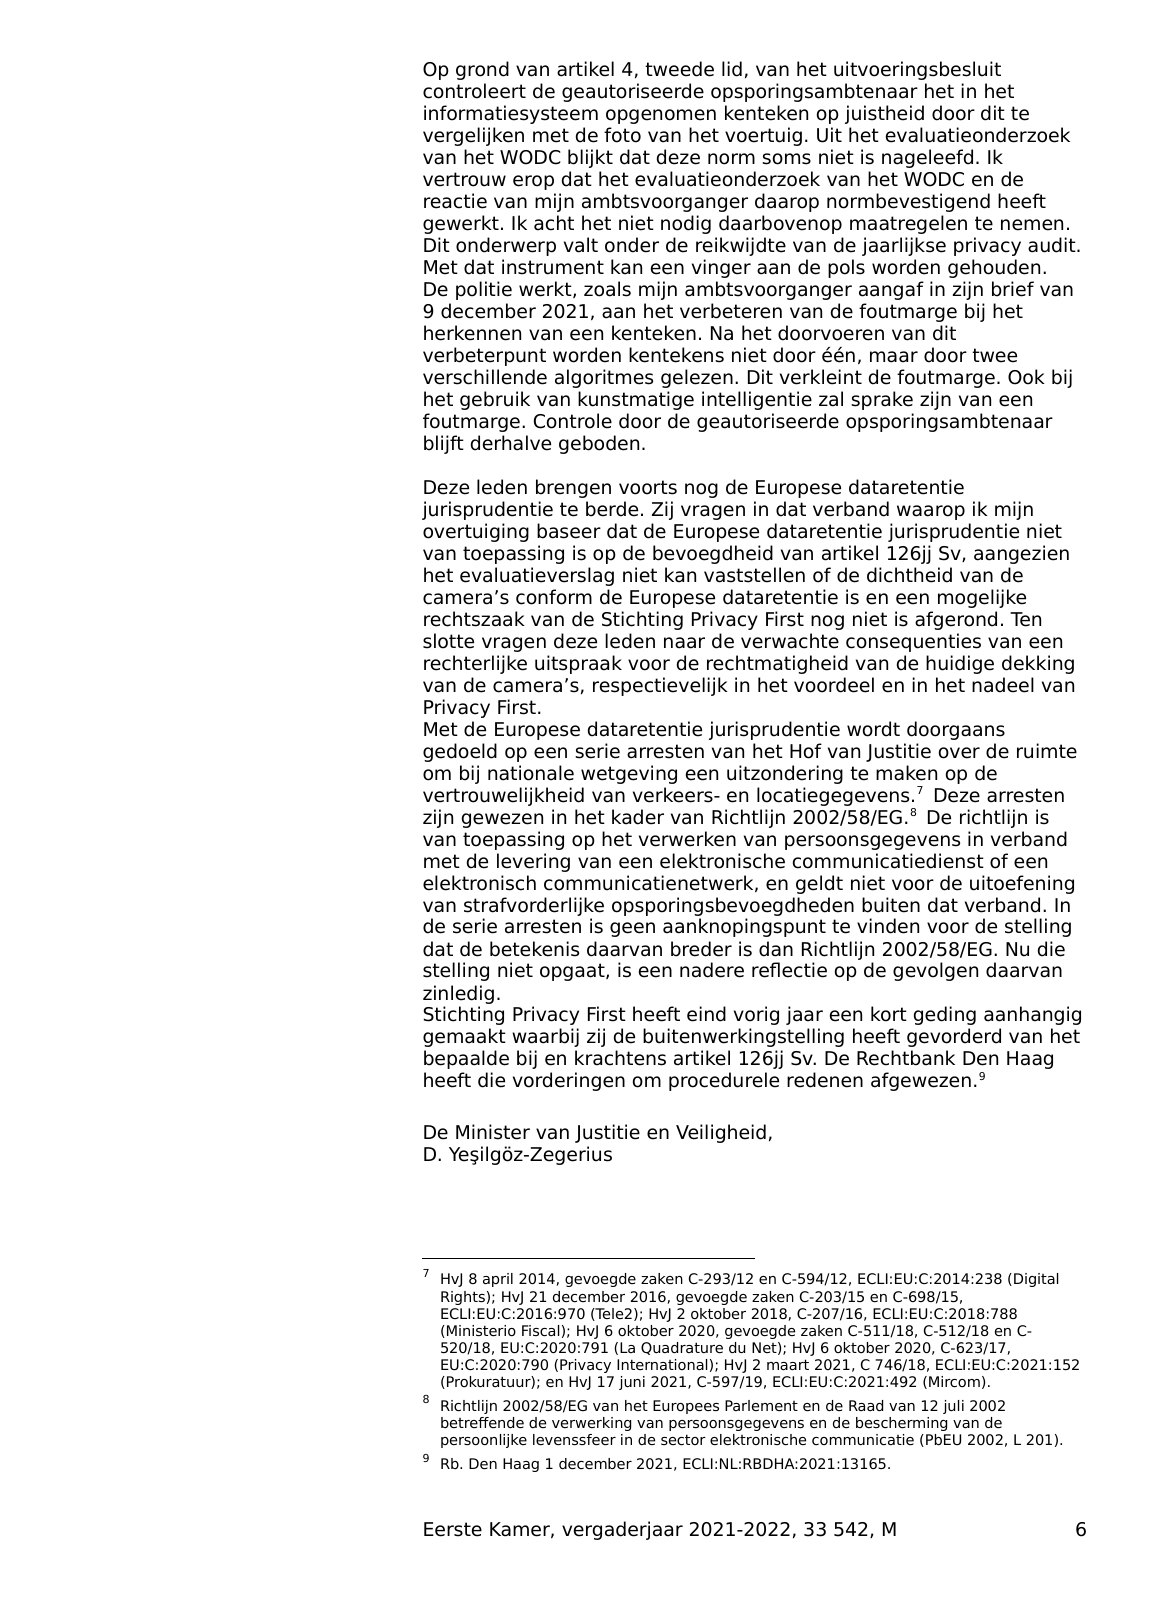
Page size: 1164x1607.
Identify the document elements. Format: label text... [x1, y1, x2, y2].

text Deze leden brengen voorts nog de Europese dataretentie jurisprudentie te berde. Zij vragen in dat verband waarop ik mijn overtuiging baseer dat de Europese dataretentie jurisprudentie niet van toepassing is op de bevoegdheid van artikel 126jj Sv, aangezien het evaluatieverslag niet kan vaststellen of de dichtheid van de camera’s conform de Europese dataretentie is en een mogelijke rechtszaak van de Stichting Privacy First nog niet is afgerond. Ten slotte vragen deze leden naar de verwachte consequenties van een rechterlijke uitspraak voor de rechtmatigheid van de huidige dekking van de camera’s, respectievelijk in het voordeel en in het nadeel van Privacy First. [422, 477, 1087, 719]
text Richtlijn 2002/58/EG van het Europees Parlement en de Raad van 12 juli 2002 betreffende de verwerking van persoonsgegevens en de bescherming van de persoonlĳke levenssfeer in de sector elektronische communicatie (PbEU 2002, L 201). [422, 1393, 1087, 1449]
text Rb. Den Haag 1 december 2021, ECLI:NL:RBDHA:2021:13165. [422, 1452, 1087, 1474]
text HvJ 8 april 2014, gevoegde zaken C-293/12 en C-594/12, ECLI:EU:C:2014:238 (Digital Rights); HvJ 21 december 2016, gevoegde zaken C-203/15 en C-698/15, ECLI:EU:C:2016:970 (Tele2); HvJ 2 oktober 2018, C-207/16, ECLI:EU:C:2018:788 (Ministerio Fiscal); HvJ 6 oktober 2020, gevoegde zaken C-511/18, C-512/18 en C-520/18, EU:C:2020:791 (La Quadrature du Net); HvJ 6 oktober 2020, C-623/17, EU:C:2020:790 (Privacy International); HvJ 2 maart 2021, C 746/18, ECLI:EU:C:2021:152 (Prokuratuur); en HvJ 17 juni 2021, C-597/19, ECLI:EU:C:2021:492 (Mircom). [422, 1267, 1087, 1391]
text Op grond van artikel 4, tweede lid, van het uitvoeringsbesluit controleert de geautoriseerde opsporingsambtenaar het in het informatiesysteem opgenomen kenteken op juistheid door dit te vergelijken met de foto van het voertuig. Uit het evaluatieonderzoek van het WODC blijkt dat deze norm soms niet is nageleefd. Ik vertrouw erop dat het evaluatieonderzoek van het WODC en de reactie van mijn ambtsvoorganger daarop normbevestigend heeft gewerkt. Ik acht het niet nodig daarbovenop maatregelen te nemen. Dit onderwerp valt onder de reikwijdte van de jaarlijkse privacy audit. Met dat instrument kan een vinger aan de pols worden gehouden. [422, 59, 1087, 279]
text De politie werkt, zoals mijn ambtsvoorganger aangaf in zijn brief van 9 december 2021, aan het verbeteren van de foutmarge bij het herkennen van een kenteken. Na het doorvoeren van dit verbeterpunt worden kentekens niet door één, maar door twee verschillende algoritmes gelezen. Dit verkleint de foutmarge. Ook bij het gebruik van kunstmatige intelligentie zal sprake zijn van een foutmarge. Controle door de geautoriseerde opsporingsambtenaar blijft derhalve geboden. [422, 279, 1087, 455]
text Met de Europese dataretentie jurisprudentie wordt doorgaans gedoeld op een serie arresten van het Hof van Justitie over de ruimte om bij nationale wetgeving een uitzondering te maken op de vertrouwelijkheid van verkeers- en locatiegegevens. Deze arresten zijn gewezen in het kader van Richtlijn 2002/58/EG. De richtlijn is van toepassing op het verwerken van persoonsgegevens in verband met de levering van een elektronische communicatiedienst of een elektronisch communicatienetwerk, en geldt niet voor de uitoefening van strafvorderlijke opsporingsbevoegdheden buiten dat verband. In de serie arresten is geen aanknopingspunt te vinden voor de stelling dat de betekenis daarvan breder is dan Richtlijn 2002/58/EG. Nu die stelling niet opgaat, is een nadere reflectie op de gevolgen daarvan zinledig. [422, 719, 1087, 1004]
text De Minister van Justitie en Veiligheid, D. Yeşilgöz-Zegerius [422, 1122, 1087, 1166]
text Stichting Privacy First heeft eind vorig jaar een kort geding aanhangig gemaakt waarbij zij de buitenwerkingstelling heeft gevorderd van het bepaalde bij en krachtens artikel 126jj Sv. De Rechtbank Den Haag heeft die vorderingen om procedurele redenen afgewezen. [422, 1004, 1087, 1092]
